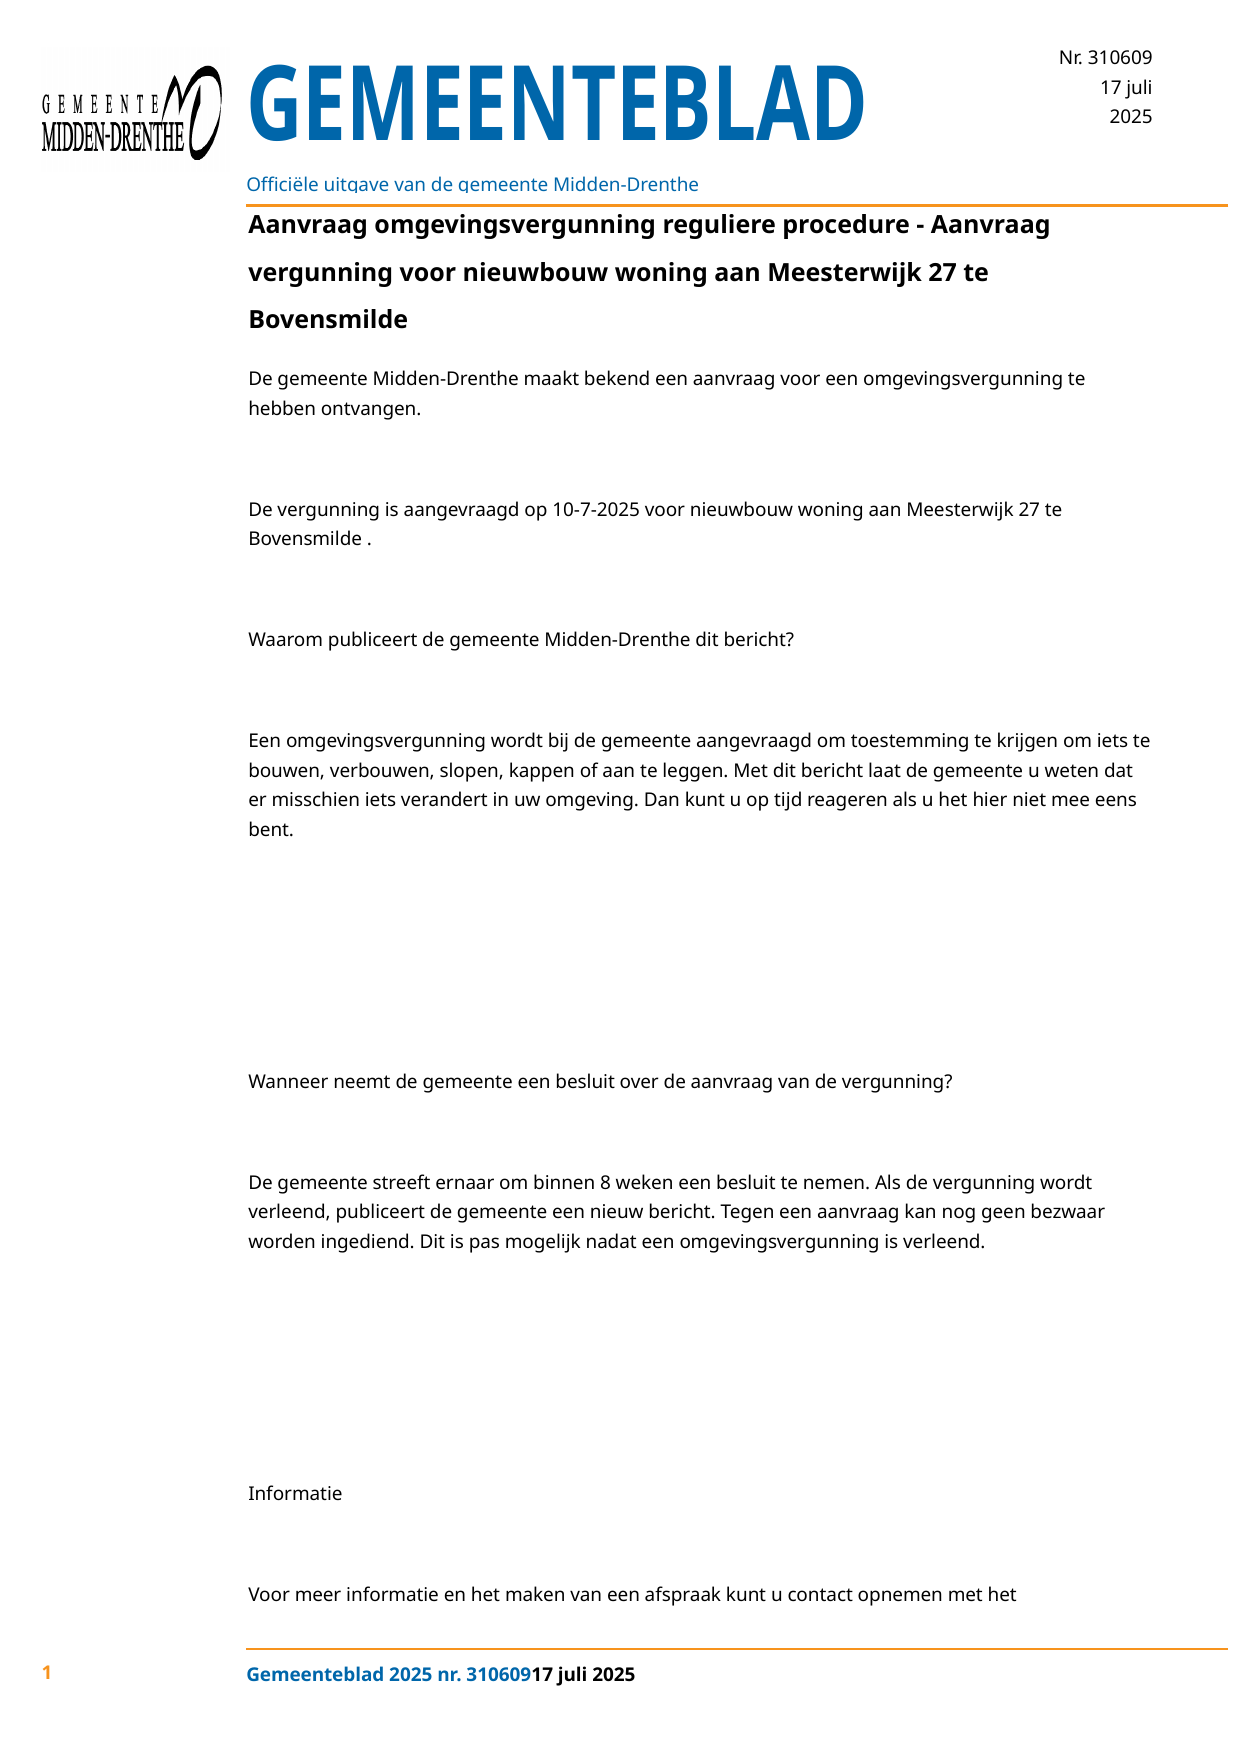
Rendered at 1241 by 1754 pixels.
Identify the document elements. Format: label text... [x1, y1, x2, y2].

text Informatie [248, 1480, 1152, 1506]
text Wanneer neemt de gemeente een besluit over de aanvraag van de vergunning? [248, 1068, 1152, 1094]
text De gemeente Midden-Drenthe maakt bekend een aanvraag voor een omgevingsvergunning te hebben ontvangen. [248, 366, 1152, 421]
text Voor meer informatie en het maken van een afspraak kunt u contact opnemen met het [248, 1581, 1152, 1607]
picture [41, 47, 231, 172]
text Waarom publiceert de gemeente Midden-Drenthe dit bericht? [248, 626, 1152, 652]
text Aanvraag omgevingsvergunning reguliere procedure - Aanvraag vergunning voor nieuwbouw woning aan Meesterwijk 27 te Bovensmilde [248, 207, 1152, 336]
text De vergunning is aangevraagd op 10-7-2025 voor nieuwbouw woning aan Meesterwijk 27 te Bovensmilde . [248, 496, 1152, 551]
text Een omgevingsvergunning wordt bij de gemeente aangevraagd om toestemming te krijgen om iets te bouwen, verbouwen, slopen, kappen of aan te leggen. Met dit bericht laat de gemeente u weten dat er misschien iets verandert in uw omgeving. Dan kunt u op tijd reageren als u het hier niet mee eens bent. [248, 727, 1152, 842]
text De gemeente streeft ernaar om binnen 8 weken een besluit te nemen. Als de vergunning wordt verleend, publiceert de gemeente een nieuw bericht. Tegen een aanvraag kan nog geen bezwaar worden ingediend. Dit is pas mogelijk nadat een omgevingsvergunning is verleend. [248, 1169, 1152, 1254]
